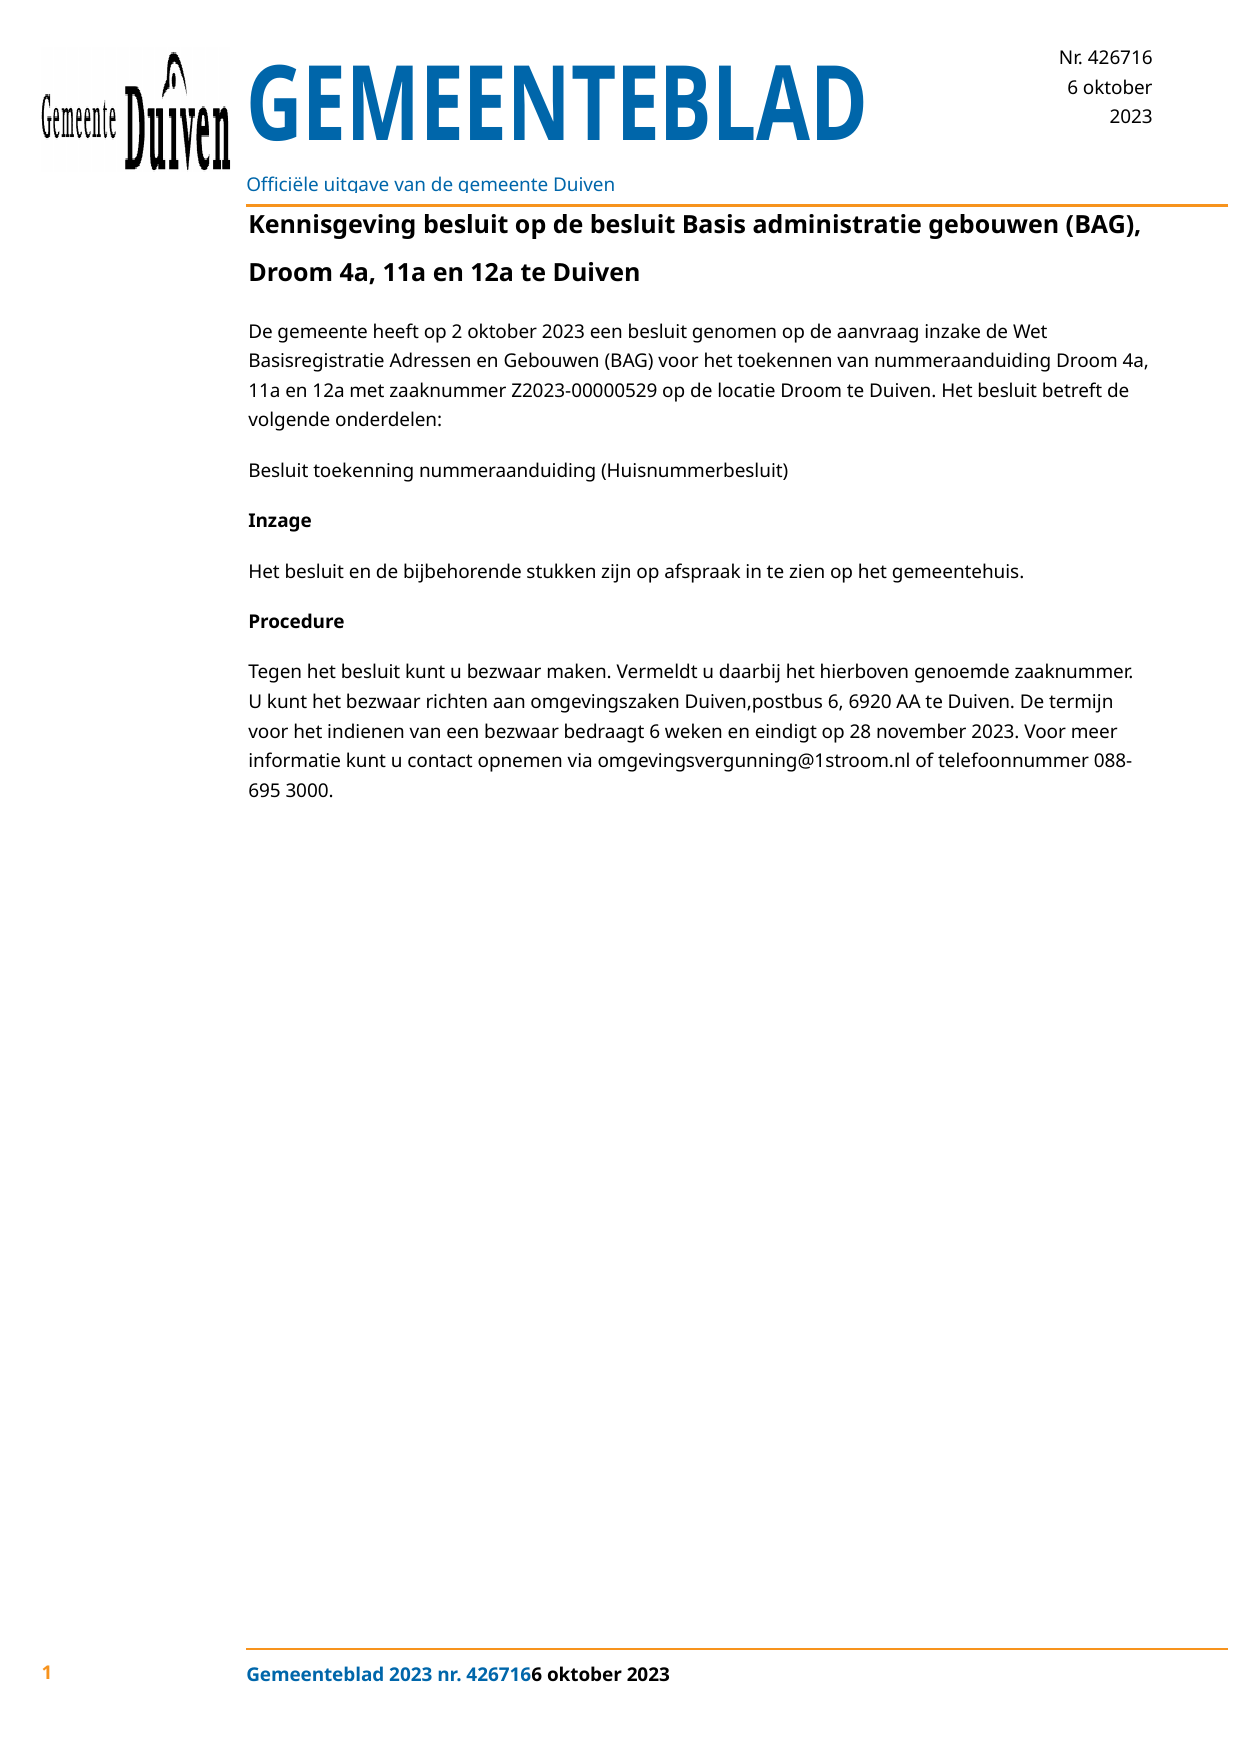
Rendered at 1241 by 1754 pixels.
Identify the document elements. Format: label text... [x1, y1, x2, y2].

text Tegen het besluit kunt u bezwaar maken. Vermeldt u daarbij het hierboven genoemde zaaknummer. U kunt het bezwaar richten aan omgevingszaken Duiven,postbus 6, 6920 AA te Duiven. De termijn voor het indienen van een bezwaar bedraagt 6 weken en eindigt op 28 november 2023. Voor meer informatie kunt u contact opnemen via omgevingsvergunning@1stroom.nl of telefoonnummer 088-695 3000. [248, 659, 1152, 803]
text Kennisgeving besluit op de besluit Basis administratie gebouwen (BAG), Droom 4a, 11a en 12a te Duiven [248, 207, 1152, 288]
text Inzage [248, 507, 1152, 533]
text Procedure [248, 608, 1152, 634]
text Het besluit en de bijbehorende stukken zijn op afspraak in te zien op het gemeentehuis. [248, 558, 1152, 584]
text Besluit toekenning nummeraanduiding (Huisnummerbesluit) [248, 457, 1152, 483]
text De gemeente heeft op 2 oktober 2023 een besluit genomen op de aanvraag inzake de Wet Basisregistratie Adressen en Gebouwen (BAG) voor het toekennen van nummeraanduiding Droom 4a, 11a en 12a met zaaknummer Z2023-00000529 op de locatie Droom te Duiven. Het besluit betreft de volgende onderdelen: [248, 318, 1152, 432]
picture [41, 47, 231, 172]
